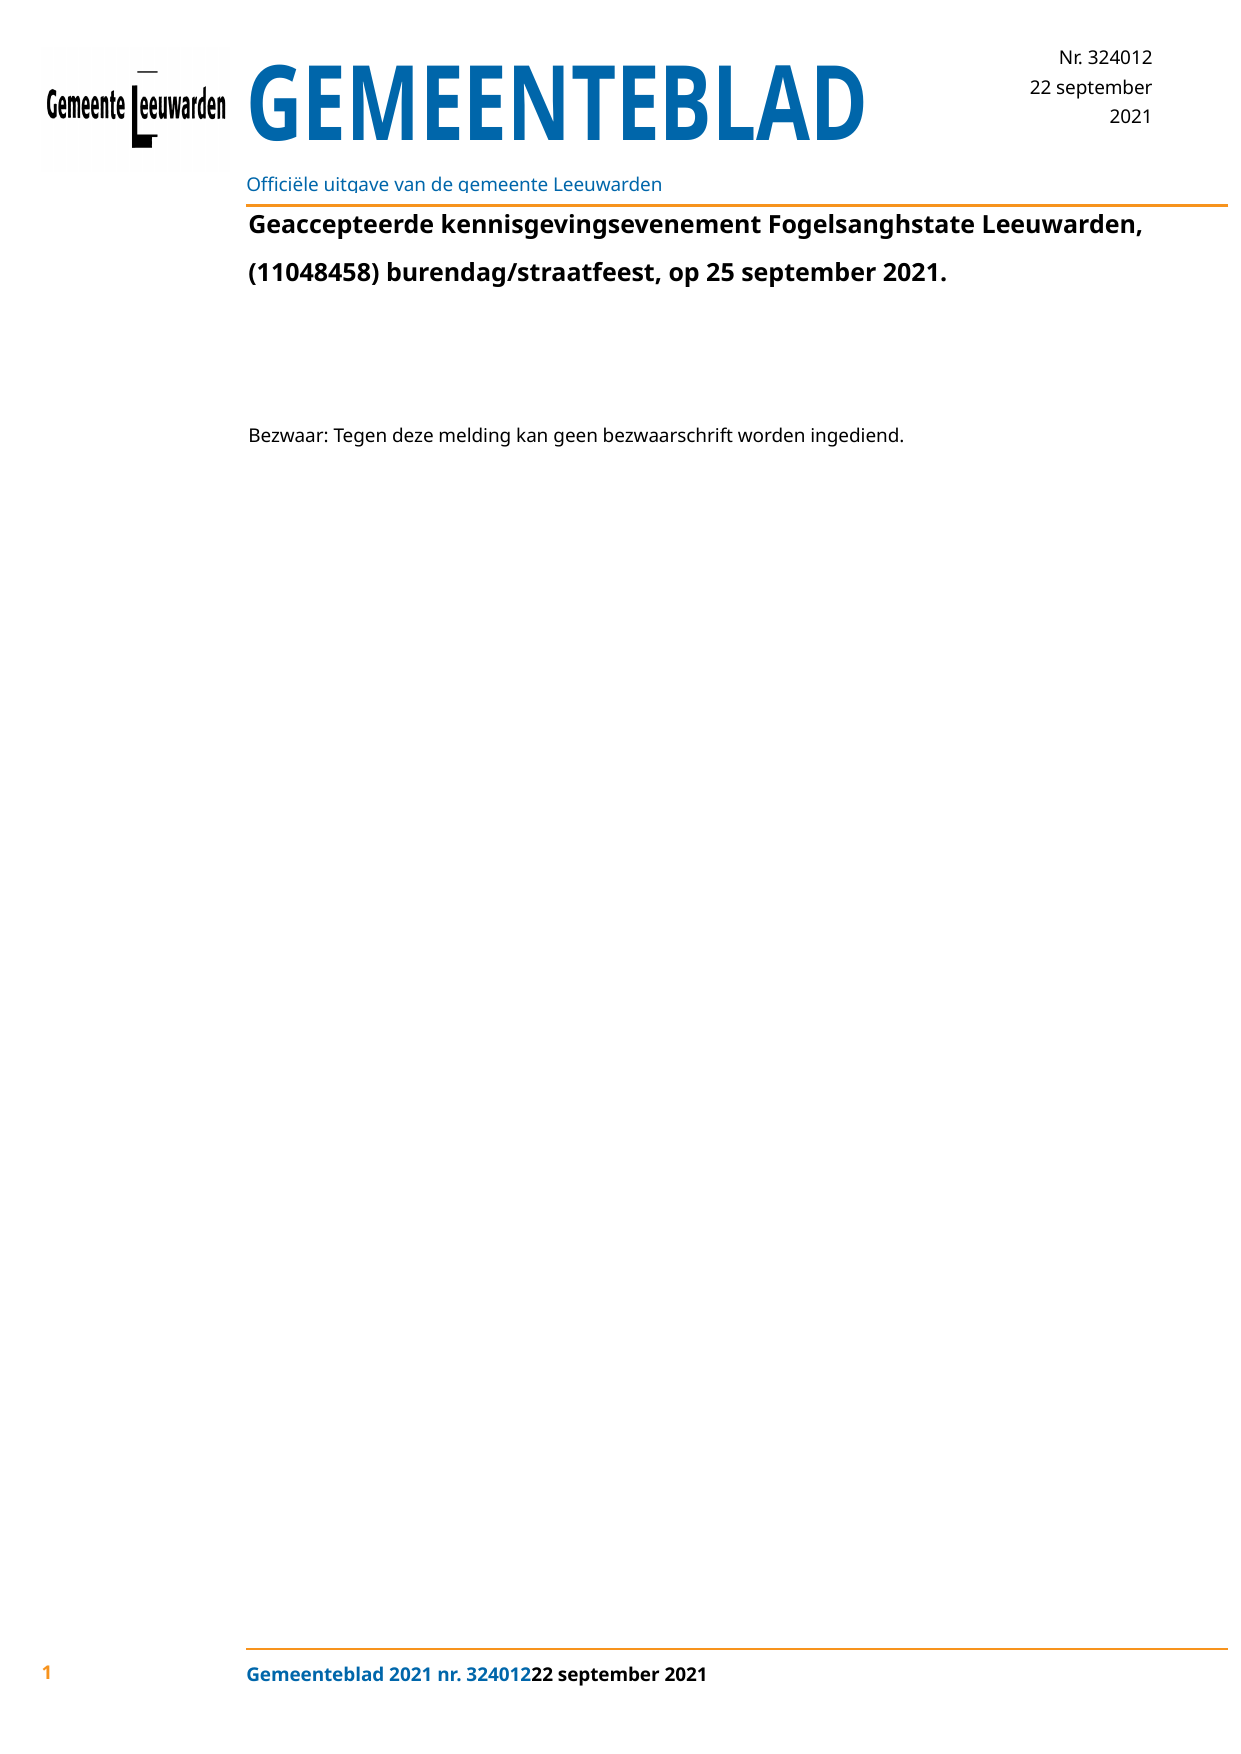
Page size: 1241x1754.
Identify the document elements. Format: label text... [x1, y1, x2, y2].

text Bezwaar: Tegen deze melding kan geen bezwaarschrift worden ingediend. [248, 422, 1152, 448]
picture [41, 47, 231, 172]
text Geaccepteerde kennisgevingsevenement Fogelsanghstate Leeuwarden, (11048458) burendag/straatfeest, op 25 september 2021. [248, 207, 1152, 288]
